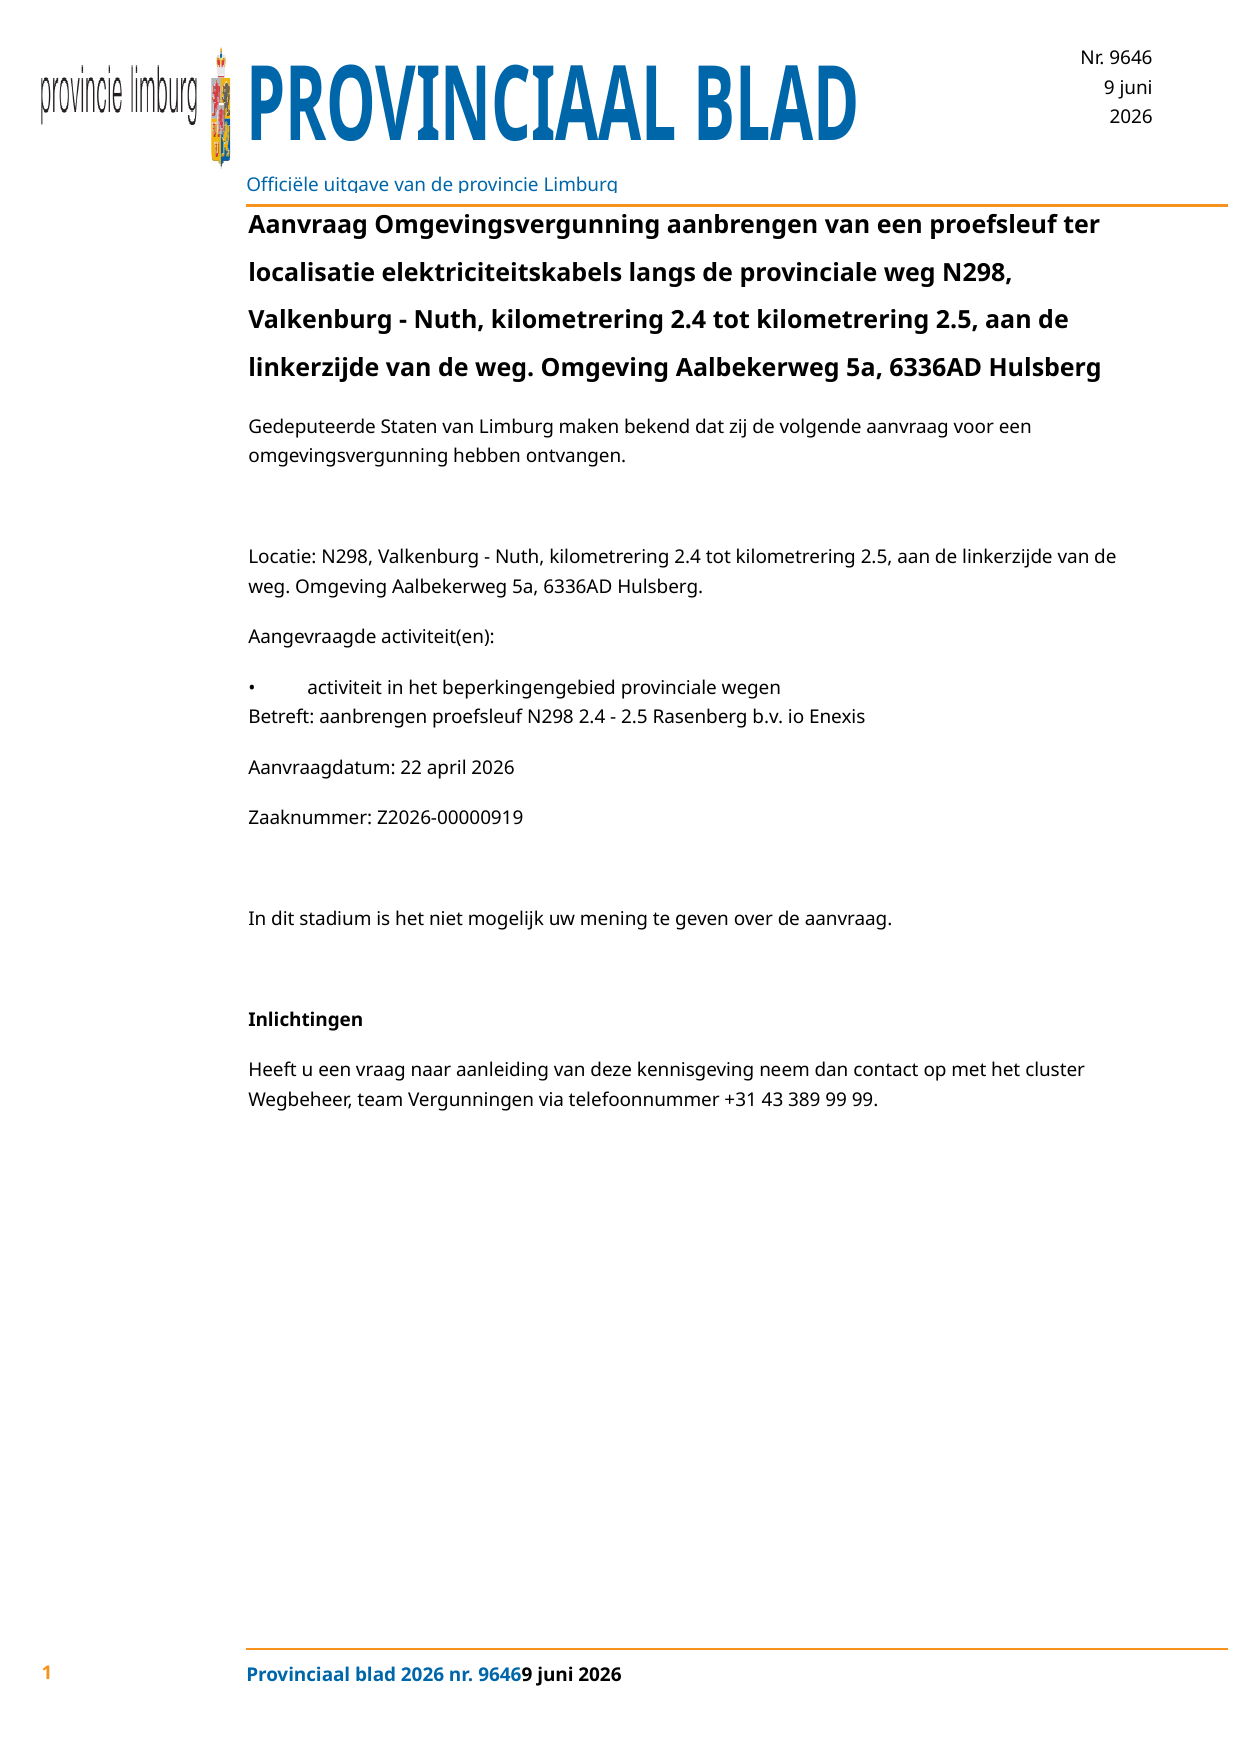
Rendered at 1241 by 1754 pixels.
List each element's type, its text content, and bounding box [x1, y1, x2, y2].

text Aanvraag Omgevingsvergunning aanbrengen van een proefsleuf ter localisatie elektriciteitskabels langs de provinciale weg N298, Valkenburg - Nuth, kilometrering 2.4 tot kilometrering 2.5, aan de linkerzijde van de weg. Omgeving Aalbekerweg 5a, 6336AD Hulsberg [248, 207, 1152, 384]
text In dit stadium is het niet mogelijk uw mening te geven over de aanvraag. [248, 905, 1152, 931]
text Aanvraagdatum: 22 april 2026 [248, 754, 1152, 780]
text Locatie: N298, Valkenburg - Nuth, kilometrering 2.4 tot kilometrering 2.5, aan de linkerzijde van de weg. Omgeving Aalbekerweg 5a, 6336AD Hulsberg. [248, 543, 1152, 599]
text Betreft: aanbrengen proefsleuf N298 2.4 - 2.5 Rasenberg b.v. io Enexis [248, 703, 1152, 729]
text Inlichtingen [248, 1006, 1152, 1032]
picture [41, 47, 231, 172]
list activiteit in het beperkingengebied provinciale wegen [248, 674, 1152, 700]
text Heeft u een vraag naar aanleiding van deze kennisgeving neem dan contact op met het cluster Wegbeheer, team Vergunningen via telefoonnummer +31 43 389 99 99. [248, 1056, 1152, 1112]
text Zaaknummer: Z2026-00000919 [248, 804, 1152, 830]
text Aangevraagde activiteit(en): [248, 623, 1152, 649]
text Gedeputeerde Staten van Limburg maken bekend dat zij de volgende aanvraag voor een omgevingsvergunning hebben ontvangen. [248, 413, 1152, 468]
